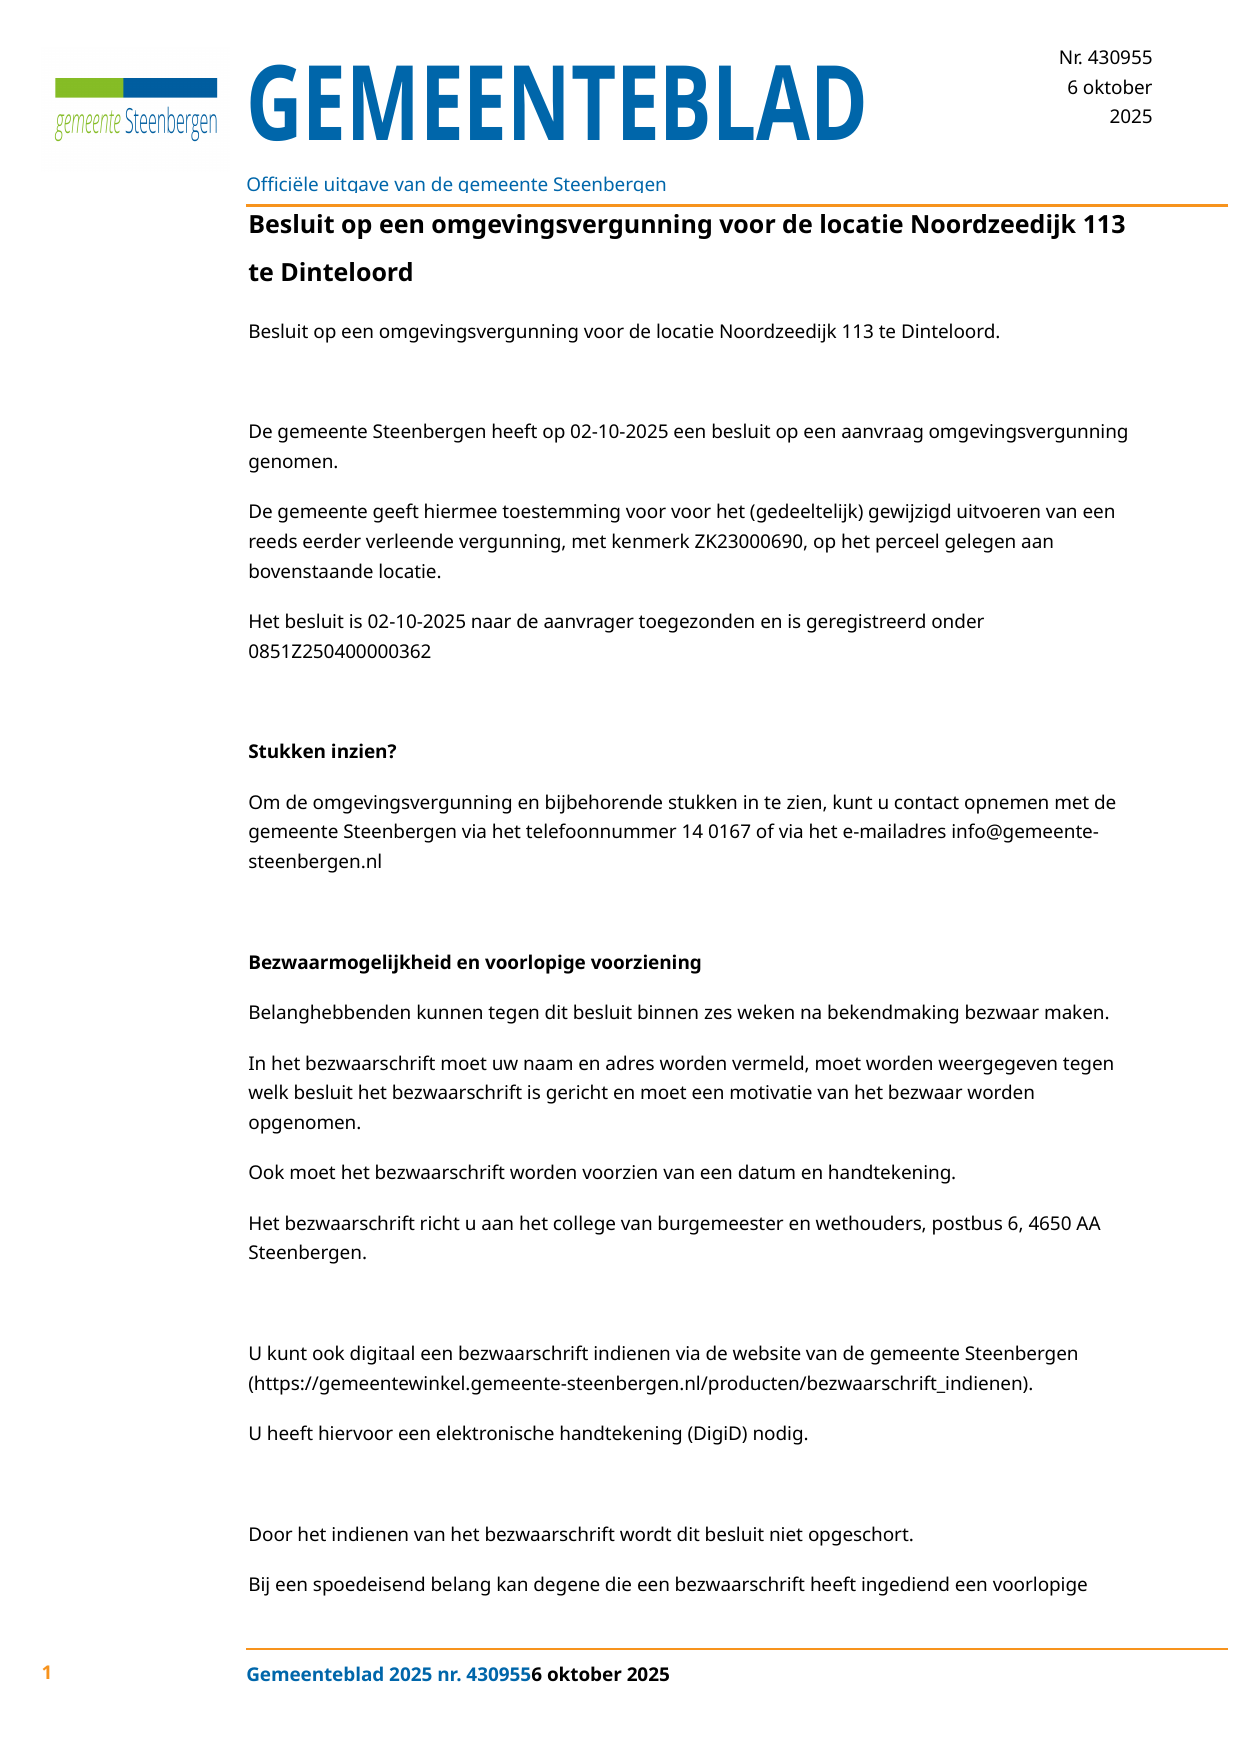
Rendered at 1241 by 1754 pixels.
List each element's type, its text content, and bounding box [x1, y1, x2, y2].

text Besluit op een omgevingsvergunning voor de locatie Noordzeedijk 113 te Dinteloord [248, 207, 1152, 288]
text Belanghebbenden kunnen tegen dit besluit binnen zes weken na bekendmaking bezwaar maken. [248, 999, 1152, 1025]
text Het bezwaarschrift richt u aan het college van burgemeester en wethouders, postbus 6, 4650 AA Steenbergen. [248, 1210, 1152, 1265]
text Om de omgevingsvergunning en bijbehorende stukken in te zien, kunt u contact opnemen met de gemeente Steenbergen via het telefoonnummer 14 0167 of via het e-mailadres info@gemeente-steenbergen.nl [248, 789, 1152, 874]
text U kunt ook digitaal een bezwaarschrift indienen via de website van de gemeente Steenbergen (https://gemeentewinkel.gemeente-steenbergen.nl/producten/bezwaarschrift_indienen). [248, 1340, 1152, 1396]
text Het besluit is 02-10-2025 naar de aanvrager toegezonden en is geregistreerd onder 0851Z250400000362 [248, 608, 1152, 664]
text Stukken inzien? [248, 739, 1152, 764]
text In het bezwaarschrift moet uw naam en adres worden vermeld, moet worden weergegeven tegen welk besluit het bezwaarschrift is gericht en moet een motivatie van het bezwaar worden opgenomen. [248, 1050, 1152, 1135]
picture [41, 47, 231, 172]
text Bij een spoedeisend belang kan degene die een bezwaarschrift heeft ingediend een voorlopige [248, 1572, 1152, 1597]
text Ook moet het bezwaarschrift worden voorzien van een datum en handtekening. [248, 1159, 1152, 1185]
text U heeft hiervoor een elektronische handtekening (DigiD) nodig. [248, 1420, 1152, 1446]
text De gemeente geeft hiermee toestemming voor voor het (gedeeltelijk) gewijzigd uitvoeren van een reeds eerder verleende vergunning, met kenmerk ZK23000690, op het perceel gelegen aan bovenstaande locatie. [248, 499, 1152, 584]
text Besluit op een omgevingsvergunning voor de locatie Noordzeedijk 113 te Dinteloord. [248, 318, 1152, 344]
text Bezwaarmogelijkheid en voorlopige voorziening [248, 949, 1152, 975]
text De gemeente Steenbergen heeft op 02-10-2025 een besluit op een aanvraag omgevingsvergunning genomen. [248, 419, 1152, 474]
text Door het indienen van het bezwaarschrift wordt dit besluit niet opgeschort. [248, 1521, 1152, 1547]
